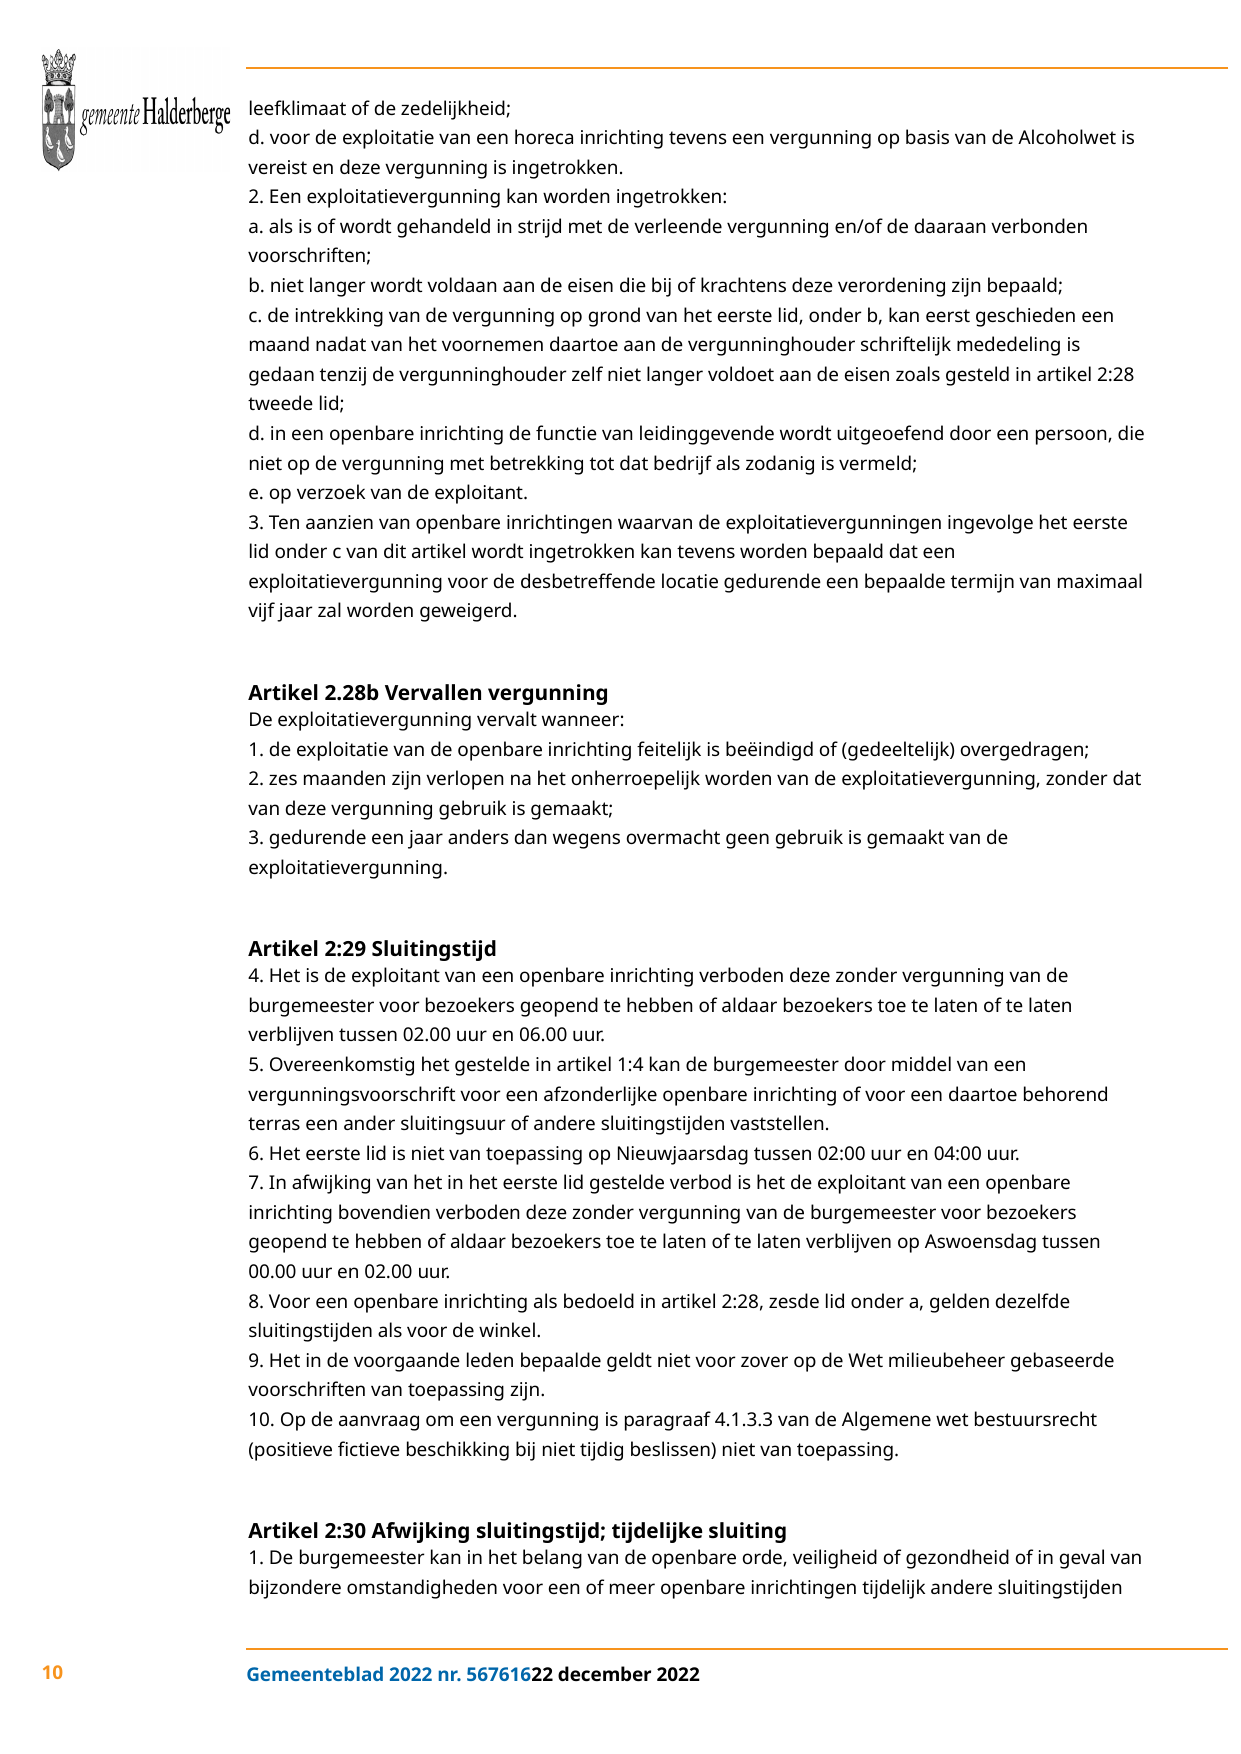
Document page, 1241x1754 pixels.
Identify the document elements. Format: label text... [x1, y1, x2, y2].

text 6. Het eerste lid is niet van toepassing op Nieuwjaarsdag tussen 02:00 uur en 04:00 uur. [248, 1140, 1152, 1166]
text 9. Het in de voorgaande leden bepaalde geldt niet voor zover op de Wet milieubeheer gebaseerde voorschriften van toepassing zijn. [248, 1347, 1152, 1402]
text leefklimaat of de zedelijkheid; [248, 95, 1152, 121]
text 10. Op de aanvraag om een vergunning is paragraaf 4.1.3.3 van de Algemene wet bestuursrecht (positieve fictieve beschikking bij niet tijdig beslissen) niet van toepassing. [248, 1406, 1152, 1462]
text 8. Voor een openbare inrichting als bedoeld in artikel 2:28, zesde lid onder a, gelden dezelfde sluitingstijden als voor de winkel. [248, 1288, 1152, 1343]
picture [41, 47, 231, 172]
text 2. Een exploitatievergunning kan worden ingetrokken: [248, 183, 1152, 209]
text 4. Het is de exploitant van een openbare inrichting verboden deze zonder vergunning van de burgemeester voor bezoekers geopend te hebben of aldaar bezoekers toe te laten of te laten verblijven tussen 02.00 uur en 06.00 uur. [248, 962, 1152, 1047]
text 5. Overeenkomstig het gestelde in artikel 1:4 kan de burgemeester door middel van een vergunningsvoorschrift voor een afzonderlijke openbare inrichting of voor een daartoe behorend terras een ander sluitingsuur of andere sluitingstijden vaststellen. [248, 1051, 1152, 1136]
text 2. zes maanden zijn verlopen na het onherroepelijk worden van de exploitatievergunning, zonder dat van deze vergunning gebruik is gemaakt; [248, 765, 1152, 821]
text b. niet langer wordt voldaan aan de eisen die bij of krachtens deze verordening zijn bepaald; [248, 272, 1152, 298]
text c. de intrekking van de vergunning op grond van het eerste lid, onder b, kan eerst geschieden een maand nadat van het voornemen daartoe aan de vergunninghouder schriftelijk mededeling is gedaan tenzij de vergunninghouder zelf niet langer voldoet aan de eisen zoals gesteld in artikel 2:28 tweede lid; [248, 302, 1152, 416]
text a. als is of wordt gehandeld in strijd met de verleende vergunning en/of de daaraan verbonden voorschriften; [248, 213, 1152, 268]
text 1. de exploitatie van de openbare inrichting feitelijk is beëindigd of (gedeeltelijk) overgedragen; [248, 736, 1152, 761]
text 7. In afwijking van het in het eerste lid gestelde verbod is het de exploitant van een openbare inrichting bovendien verboden deze zonder vergunning van de burgemeester voor bezoekers geopend te hebben of aldaar bezoekers toe te laten of te laten verblijven op Aswoensdag tussen 00.00 uur en 02.00 uur. [248, 1169, 1152, 1284]
text e. op verzoek van de exploitant. [248, 479, 1152, 505]
text d. voor de exploitatie van een horeca inrichting tevens een vergunning op basis van de Alcoholwet is vereist en deze vergunning is ingetrokken. [248, 124, 1152, 180]
text Artikel 2.28b Vervallen vergunning [248, 678, 1152, 706]
text 3. gedurende een jaar anders dan wegens overmacht geen gebruik is gemaakt van de exploitatievergunning. [248, 824, 1152, 880]
text De exploitatievergunning vervalt wanneer: [248, 706, 1152, 732]
text Artikel 2:29 Sluitingstijd [248, 934, 1152, 962]
text 3. Ten aanzien van openbare inrichtingen waarvan de exploitatievergunningen ingevolge het eerste lid onder c van dit artikel wordt ingetrokken kan tevens worden bepaald dat een exploitatievergunning voor de desbetreffende locatie gedurende een bepaalde termijn van maximaal vijf jaar zal worden geweigerd. [248, 509, 1152, 623]
text Artikel 2:30 Afwijking sluitingstijd; tijdelijke sluiting [248, 1516, 1152, 1544]
text d. in een openbare inrichting de functie van leidinggevende wordt uitgeoefend door een persoon, die niet op de vergunning met betrekking tot dat bedrijf als zodanig is vermeld; [248, 420, 1152, 476]
text 1. De burgemeester kan in het belang van de openbare orde, veiligheid of gezondheid of in geval van bijzondere omstandigheden voor een of meer openbare inrichtingen tijdelijk andere sluitingstijden [248, 1544, 1152, 1599]
